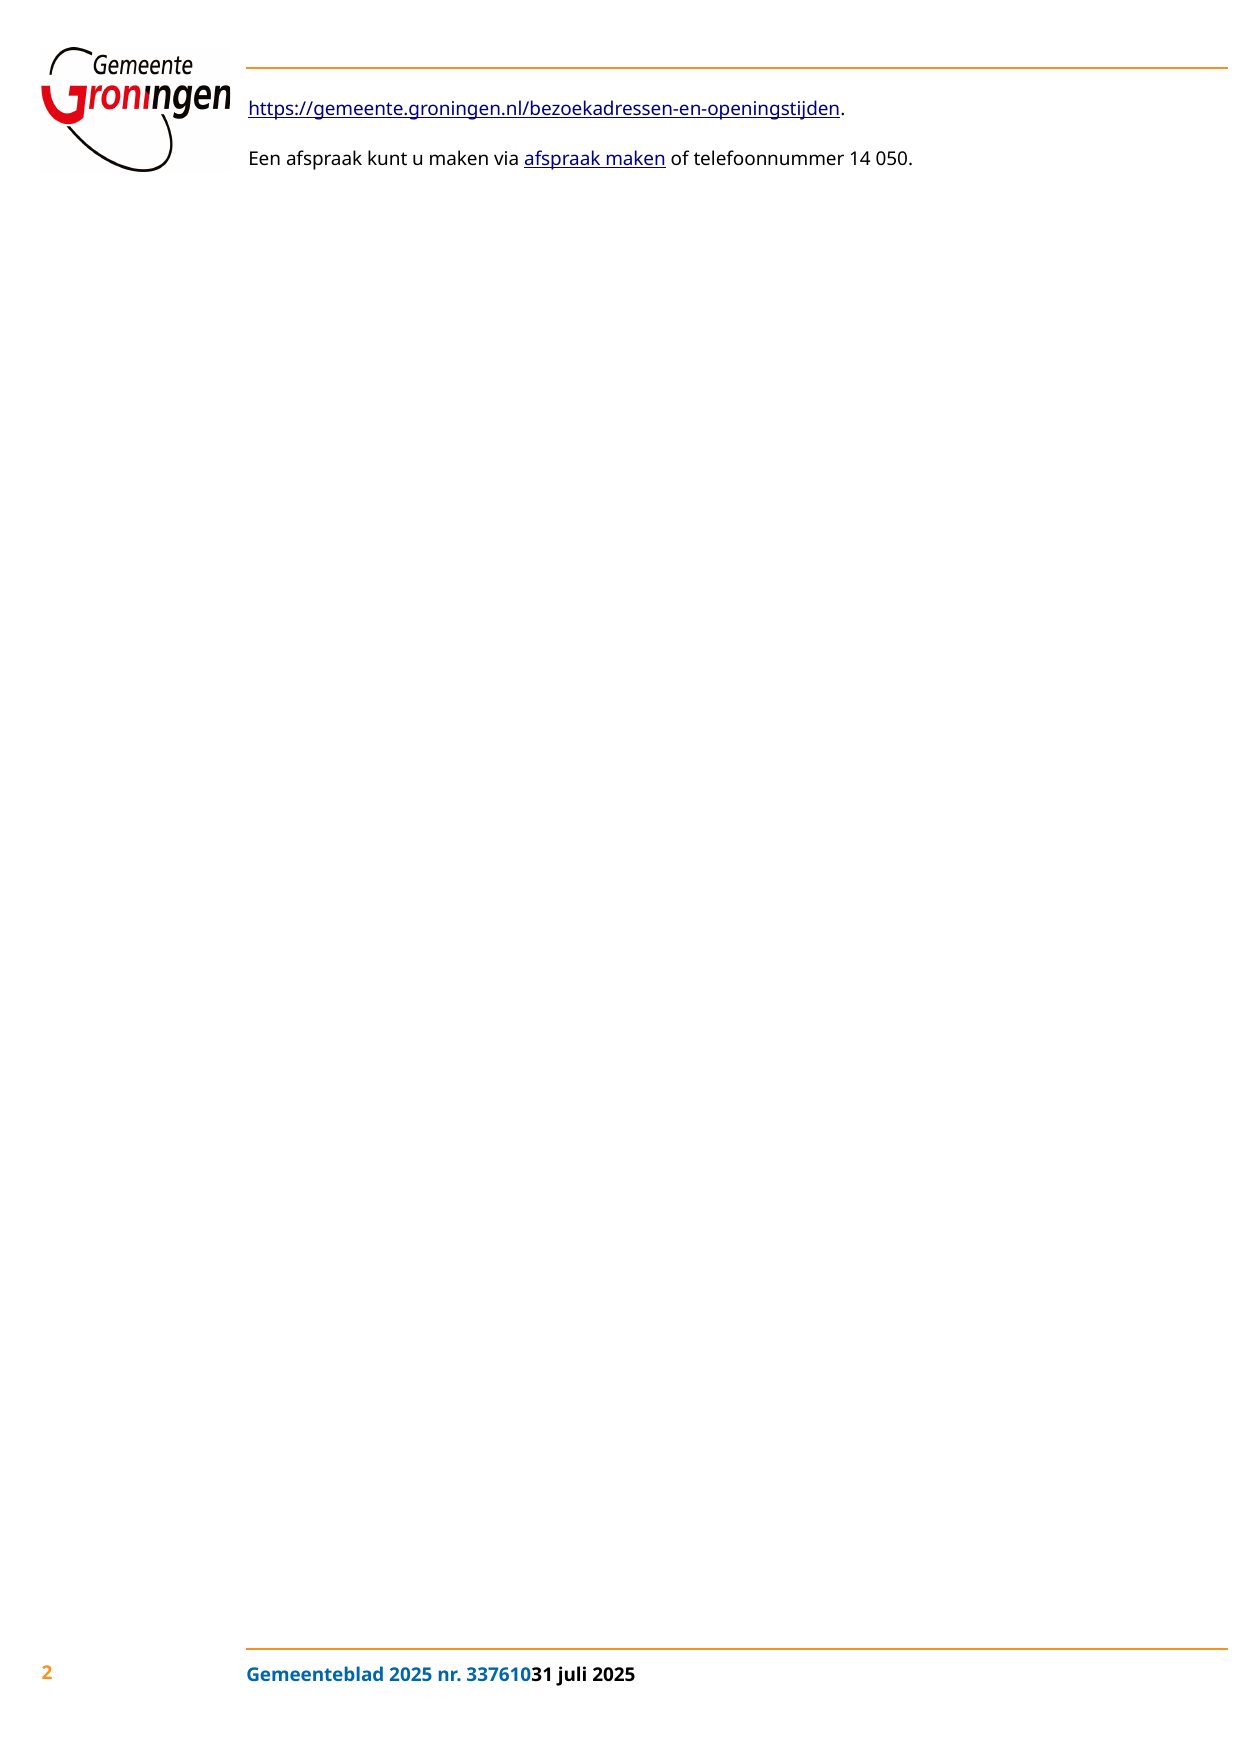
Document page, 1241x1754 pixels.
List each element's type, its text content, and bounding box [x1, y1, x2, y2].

text Een afspraak kunt u maken via afspraak maken of telefoonnummer 14 050. [248, 145, 1152, 171]
picture [41, 47, 231, 172]
text https://gemeente.groningen.nl/bezoekadressen-en-openingstijden. [248, 95, 1152, 121]
